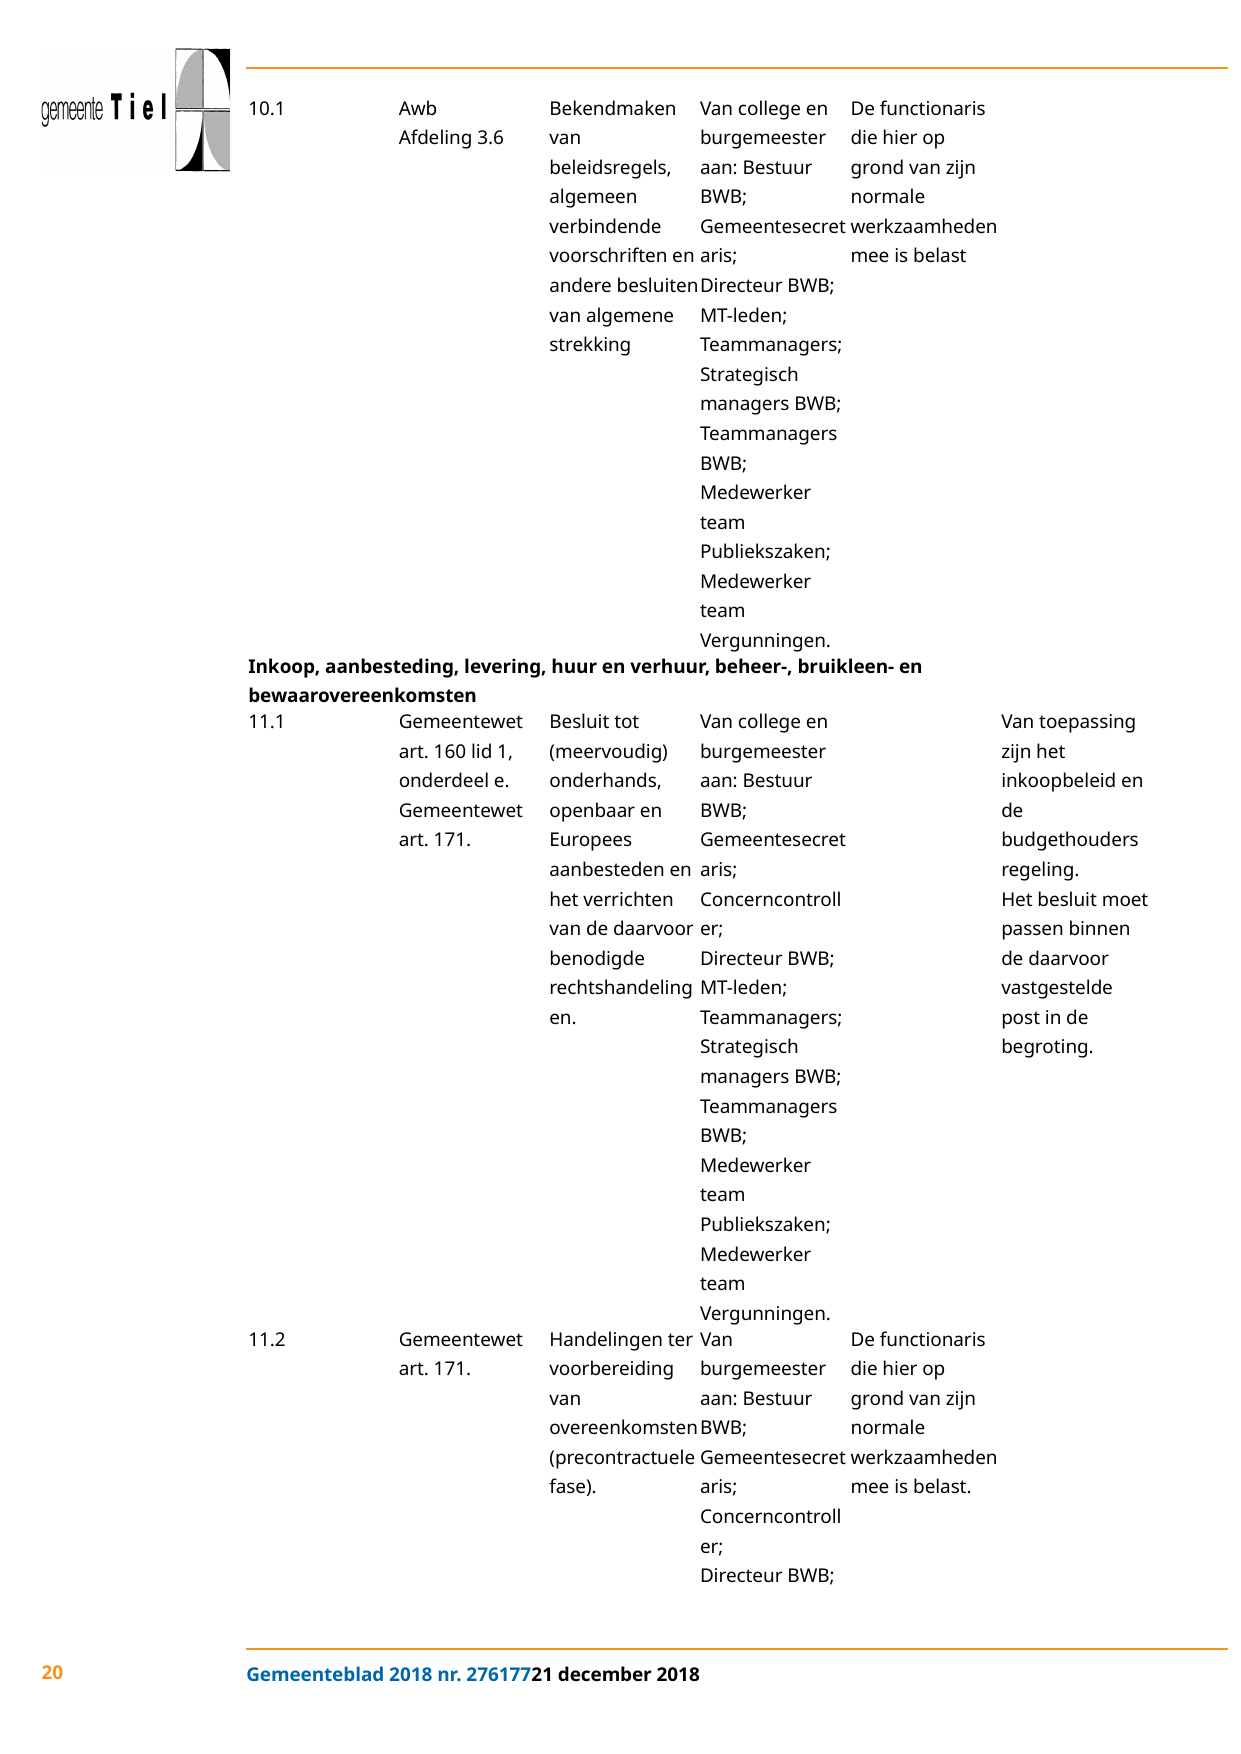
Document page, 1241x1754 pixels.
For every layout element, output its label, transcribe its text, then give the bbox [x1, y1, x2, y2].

table_cell [1001, 95, 1152, 653]
table_cell Awb Afdeling 3.6 [399, 95, 549, 653]
table_cell Gemeentewet art. 160 lid 1, onderdeel e. Gemeentewet art. 171. [399, 708, 549, 1326]
table_cell Van toepassing zijn het inkoopbeleid en de budgethouders regeling. Het besluit moet passen binnen de daarvoor vastgestelde post in de begroting. [1001, 708, 1152, 1326]
table_cell 10.1 [248, 95, 398, 653]
picture [41, 47, 231, 172]
table_cell Bekendmaken van beleidsregels, algemeen verbindende voorschriften en andere besluiten van algemene strekking [549, 95, 700, 653]
table_cell Besluit tot (meervoudig) onderhands, openbaar en Europees aanbesteden en het verrichten van de daarvoor benodigde rechtshandelingen. [549, 708, 700, 1326]
table_cell Handelingen ter voorbereiding van overeenkomsten (precontractuele fase). [549, 1326, 700, 1588]
table_cell De functionaris die hier op grond van zijn normale werkzaamheden mee is belast. [850, 1326, 1001, 1588]
table_cell 11.2 [248, 1326, 398, 1588]
table_cell 11.1 [248, 708, 398, 1326]
table_cell [1001, 1326, 1152, 1588]
table_cell [850, 708, 1001, 1326]
table_cell Van college en burgemeester aan: Bestuur BWB; Gemeentesecretaris; Directeur BWB; MT-leden; Teammanagers; Strategisch managers BWB; Teammanagers BWB; Medewerker team Publiekszaken; Medewerker team Vergunningen. [700, 95, 850, 653]
table_cell Inkoop, aanbesteding, levering, huur en verhuur, beheer-, bruikleen- en bewaarovereenkomsten [248, 653, 1152, 708]
table_cell Van college en burgemeester aan: Bestuur BWB; Gemeentesecretaris; Concerncontroller; Directeur BWB; MT-leden; Teammanagers; Strategisch managers BWB; Teammanagers BWB; Medewerker team Publiekszaken; Medewerker team Vergunningen. [700, 708, 850, 1326]
table_cell De functionaris die hier op grond van zijn normale werkzaamheden mee is belast [850, 95, 1001, 653]
table_cell Van burgemeester aan: Bestuur BWB; Gemeentesecretaris; Concerncontroller; Directeur BWB; [700, 1326, 850, 1588]
table_cell Gemeentewet art. 171. [399, 1326, 549, 1588]
